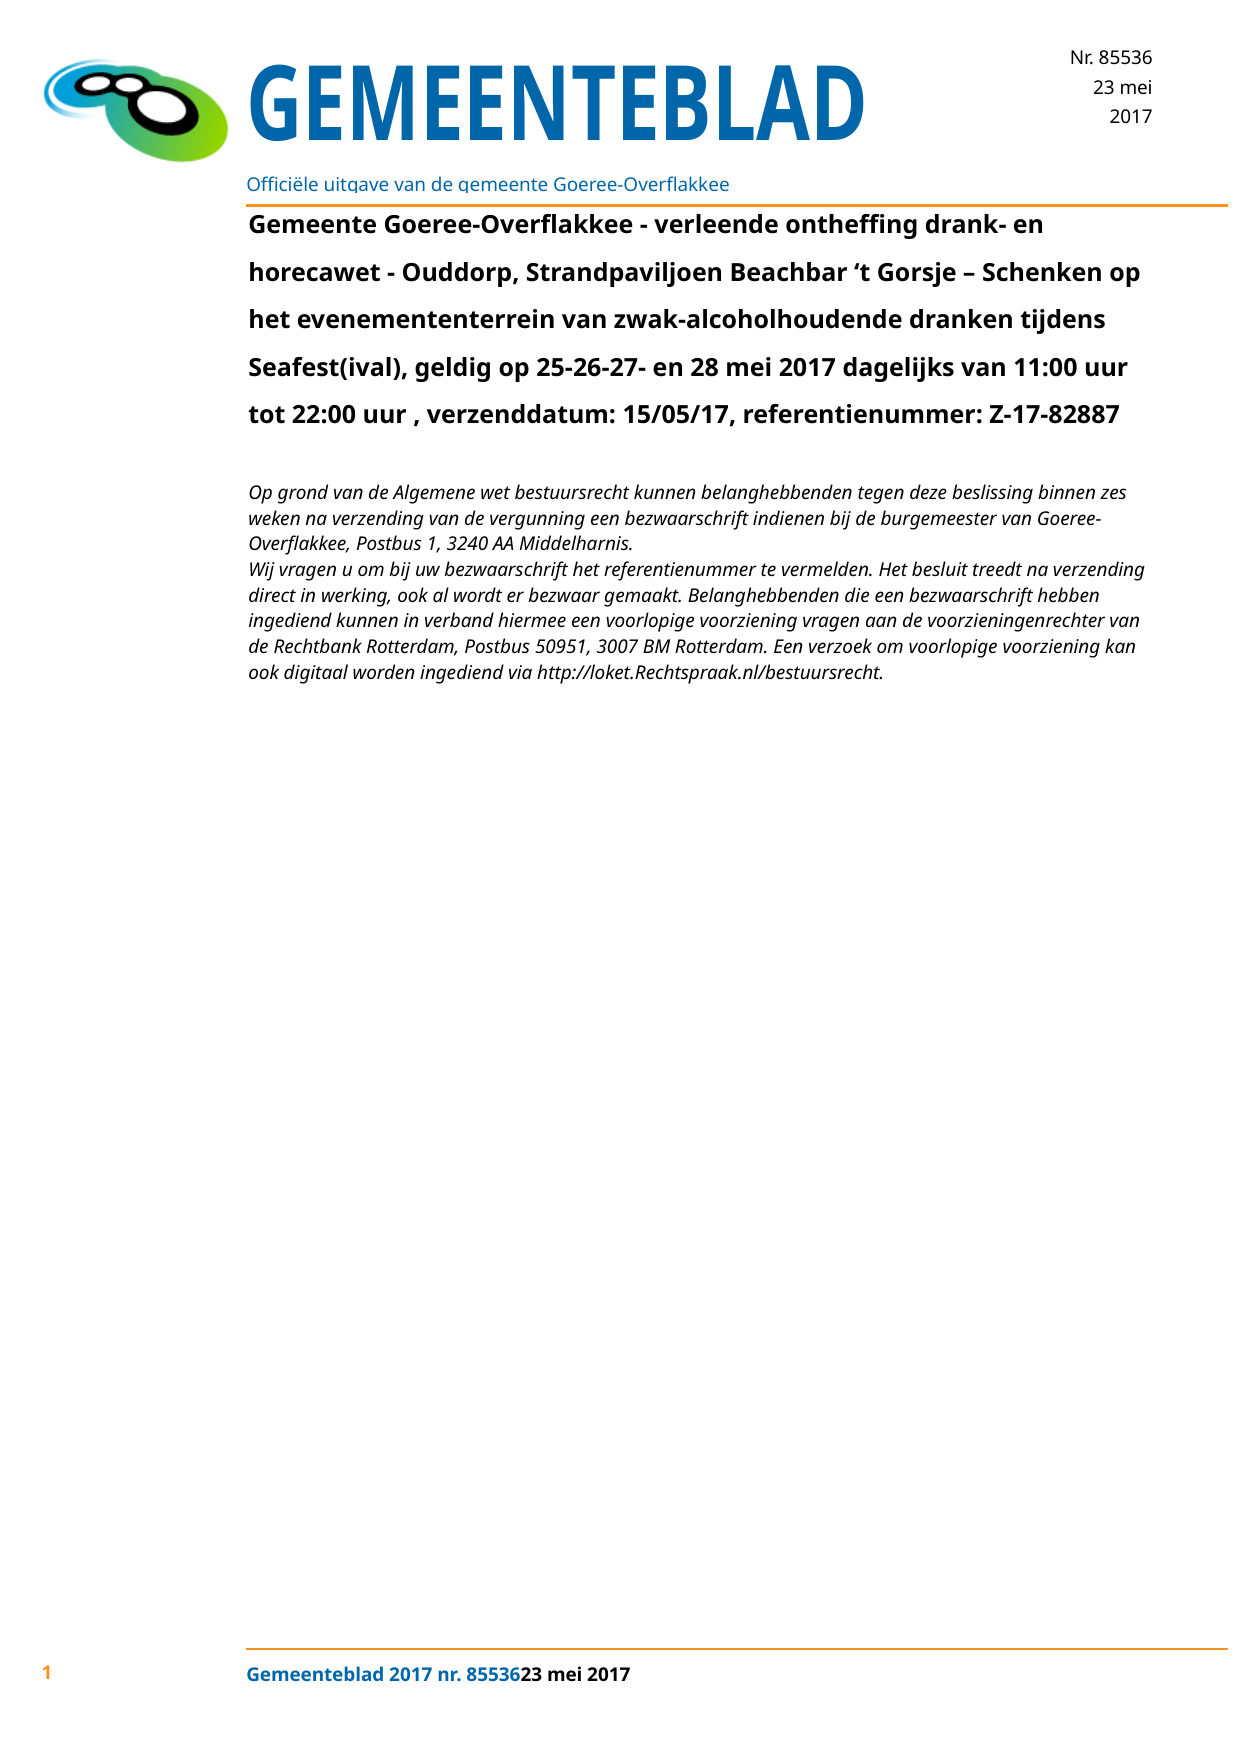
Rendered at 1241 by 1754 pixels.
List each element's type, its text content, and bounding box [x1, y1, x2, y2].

text Gemeente Goeree-Overflakkee - verleende ontheffing drank- en horecawet - Ouddorp, Strandpaviljoen Beachbar ‘t Gorsje – Schenken op het evenemententerrein van zwak-alcoholhoudende dranken tijdens Seafest(ival), geldig op 25-26-27- en 28 mei 2017 dagelijks van 11:00 uur tot 22:00 uur , verzenddatum: 15/05/17, referentienummer: Z-17-82887 [248, 207, 1152, 431]
text Wij vragen u om bij uw bezwaarschrift het referentienummer te vermelden. Het besluit treedt na verzending direct in werking, ook al wordt er bezwaar gemaakt. Belanghebbenden die een bezwaarschrift hebben ingediend kunnen in verband hiermee een voorlopige voorziening vragen aan de voorzieningenrechter van de Rechtbank Rotterdam, Postbus 50951, 3007 BM Rotterdam. Een verzoek om voorlopige voorziening kan ook digitaal worden ingediend via http://loket.Rechtspraak.nl/bestuursrecht. [248, 556, 1152, 685]
picture [41, 47, 231, 172]
text Op grond van de Algemene wet bestuursrecht kunnen belanghebbenden tegen deze beslissing binnen zes weken na verzending van de vergunning een bezwaarschrift indienen bij de burgemeester van Goeree-Overflakkee, Postbus 1, 3240 AA Middelharnis. [248, 479, 1152, 556]
